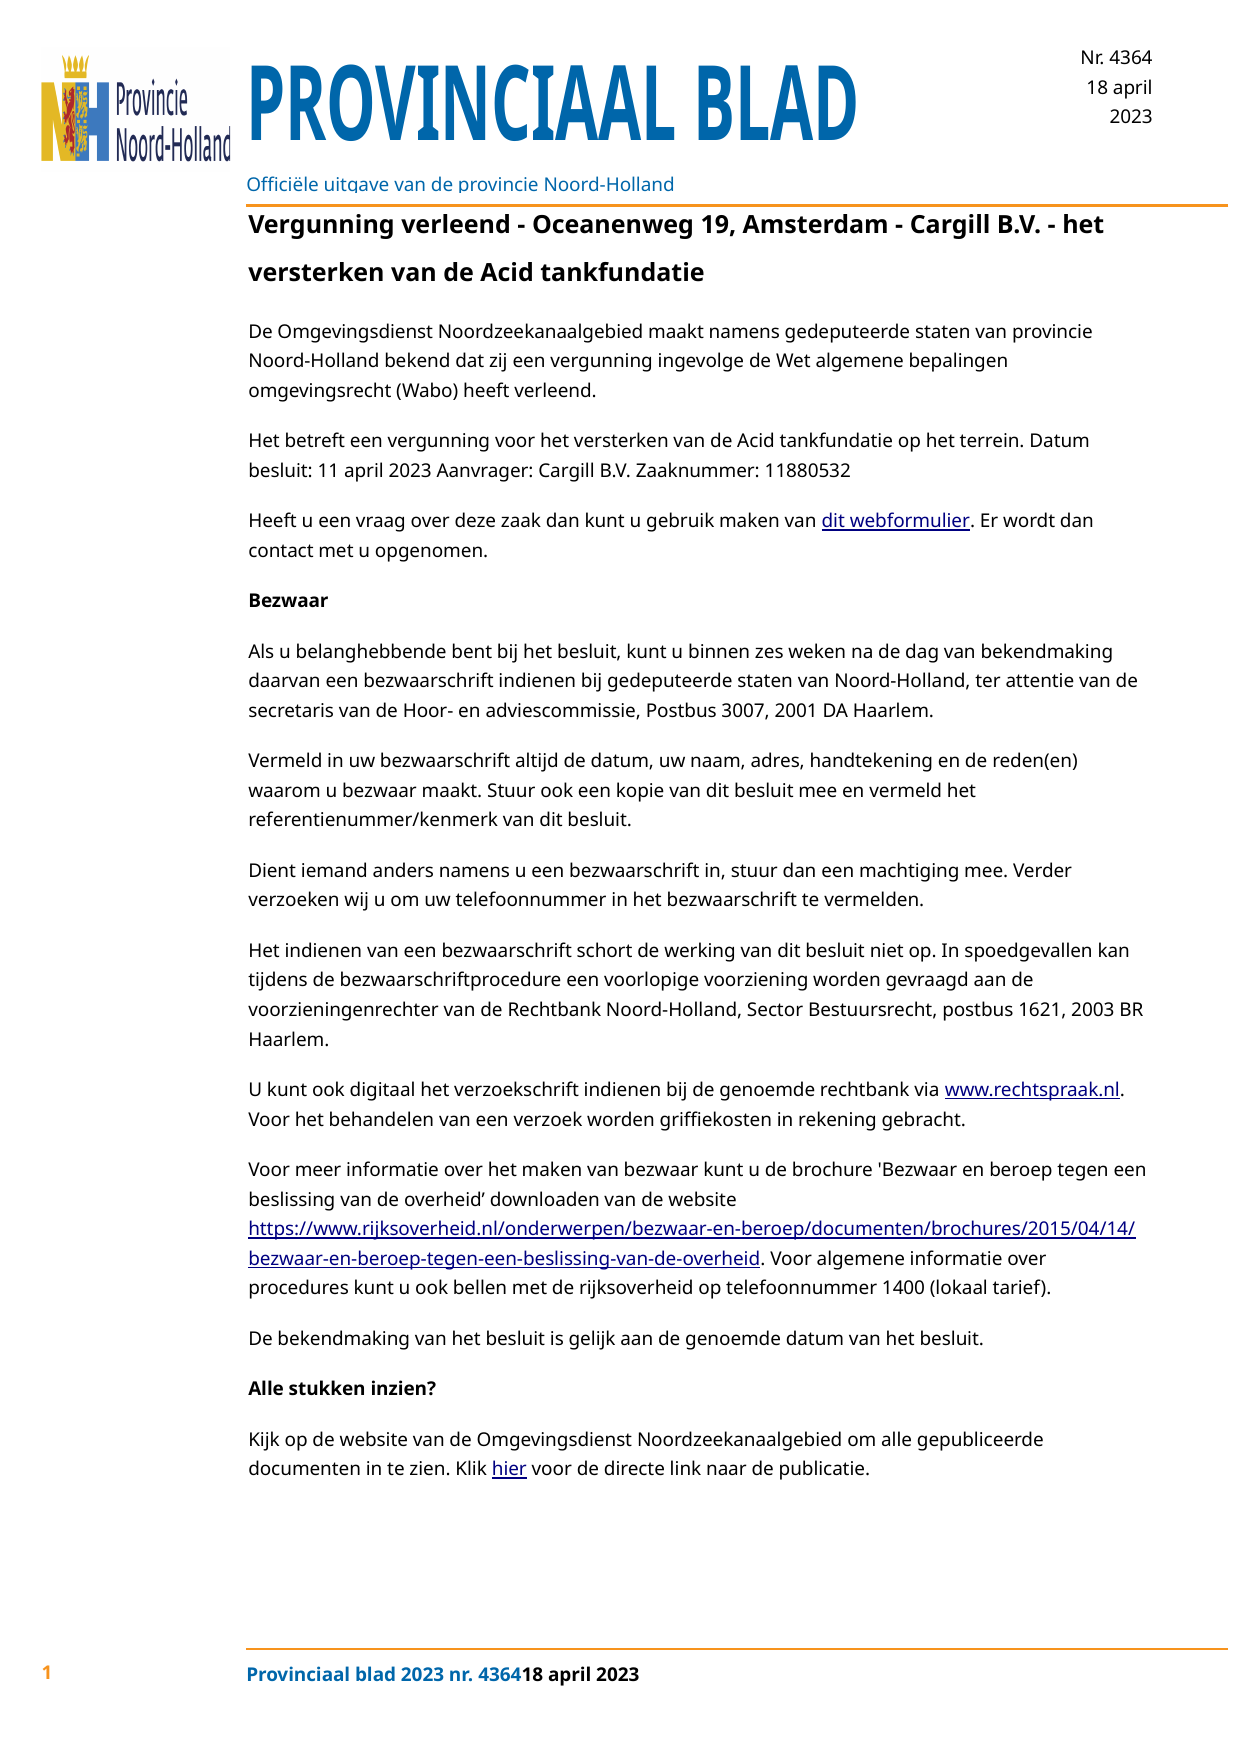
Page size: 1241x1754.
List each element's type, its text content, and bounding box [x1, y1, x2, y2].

text Kijk op de website van de Omgevingsdienst Noordzeekanaalgebied om alle gepubliceerde documenten in te zien. Klik hier voor de directe link naar de publicatie. [248, 1426, 1152, 1481]
picture [41, 47, 231, 172]
text Het indienen van een bezwaarschrift schort de werking van dit besluit niet op. In spoedgevallen kan tijdens de bezwaarschriftprocedure een voorlopige voorziening worden gevraagd aan de voorzieningenrechter van de Rechtbank Noord-Holland, Sector Bestuursrecht, postbus 1621, 2003 BR Haarlem. [248, 937, 1152, 1052]
text Bezwaar [248, 587, 1152, 613]
text De Omgevingsdienst Noordzeekanaalgebied maakt namens gedeputeerde staten van provincie Noord-Holland bekend dat zij een vergunning ingevolge de Wet algemene bepalingen omgevingsrecht (Wabo) heeft verleend. [248, 318, 1152, 403]
text Vergunning verleend - Oceanenweg 19, Amsterdam - Cargill B.V. - het versterken van de Acid tankfundatie [248, 207, 1152, 288]
text Het betreft een vergunning voor het versterken van de Acid tankfundatie op het terrein. Datum besluit: 11 april 2023 Aanvrager: Cargill B.V. Zaaknummer: 11880532 [248, 427, 1152, 483]
text Heeft u een vraag over deze zaak dan kunt u gebruik maken van dit webformulier. Er wordt dan contact met u opgenomen. [248, 507, 1152, 563]
text Vermeld in uw bezwaarschrift altijd de datum, uw naam, adres, handtekening en de reden(en) waarom u bezwaar maakt. Stuur ook een kopie van dit besluit mee en vermeld het referentienummer/kenmerk van dit besluit. [248, 747, 1152, 832]
text Alle stukken inzien? [248, 1375, 1152, 1401]
text De bekendmaking van het besluit is gelijk aan de genoemde datum van het besluit. [248, 1325, 1152, 1351]
text U kunt ook digitaal het verzoekschrift indienen bij de genoemde rechtbank via www.rechtspraak.nl. Voor het behandelen van een verzoek worden griffiekosten in rekening gebracht. [248, 1076, 1152, 1132]
text Dient iemand anders namens u een bezwaarschrift in, stuur dan een machtiging mee. Verder verzoeken wij u om uw telefoonnummer in het bezwaarschrift te vermelden. [248, 857, 1152, 912]
text Als u belanghebbende bent bij het besluit, kunt u binnen zes weken na de dag van bekendmaking daarvan een bezwaarschrift indienen bij gedeputeerde staten van Noord-Holland, ter attentie van de secretaris van de Hoor- en adviescommissie, Postbus 3007, 2001 DA Haarlem. [248, 638, 1152, 723]
text Voor meer informatie over het maken van bezwaar kunt u de brochure 'Bezwaar en beroep tegen een beslissing van de overheid’ downloaden van de website https://www.rijksoverheid.nl/onderwerpen/bezwaar-en-beroep/documenten/brochures/2015/04/14/bezwaar-en-beroep-tegen-een-beslissing-van-de-overheid. Voor algemene informatie over procedures kunt u ook bellen met de rijksoverheid op telefoonnummer 1400 (lokaal tarief). [248, 1156, 1152, 1300]
